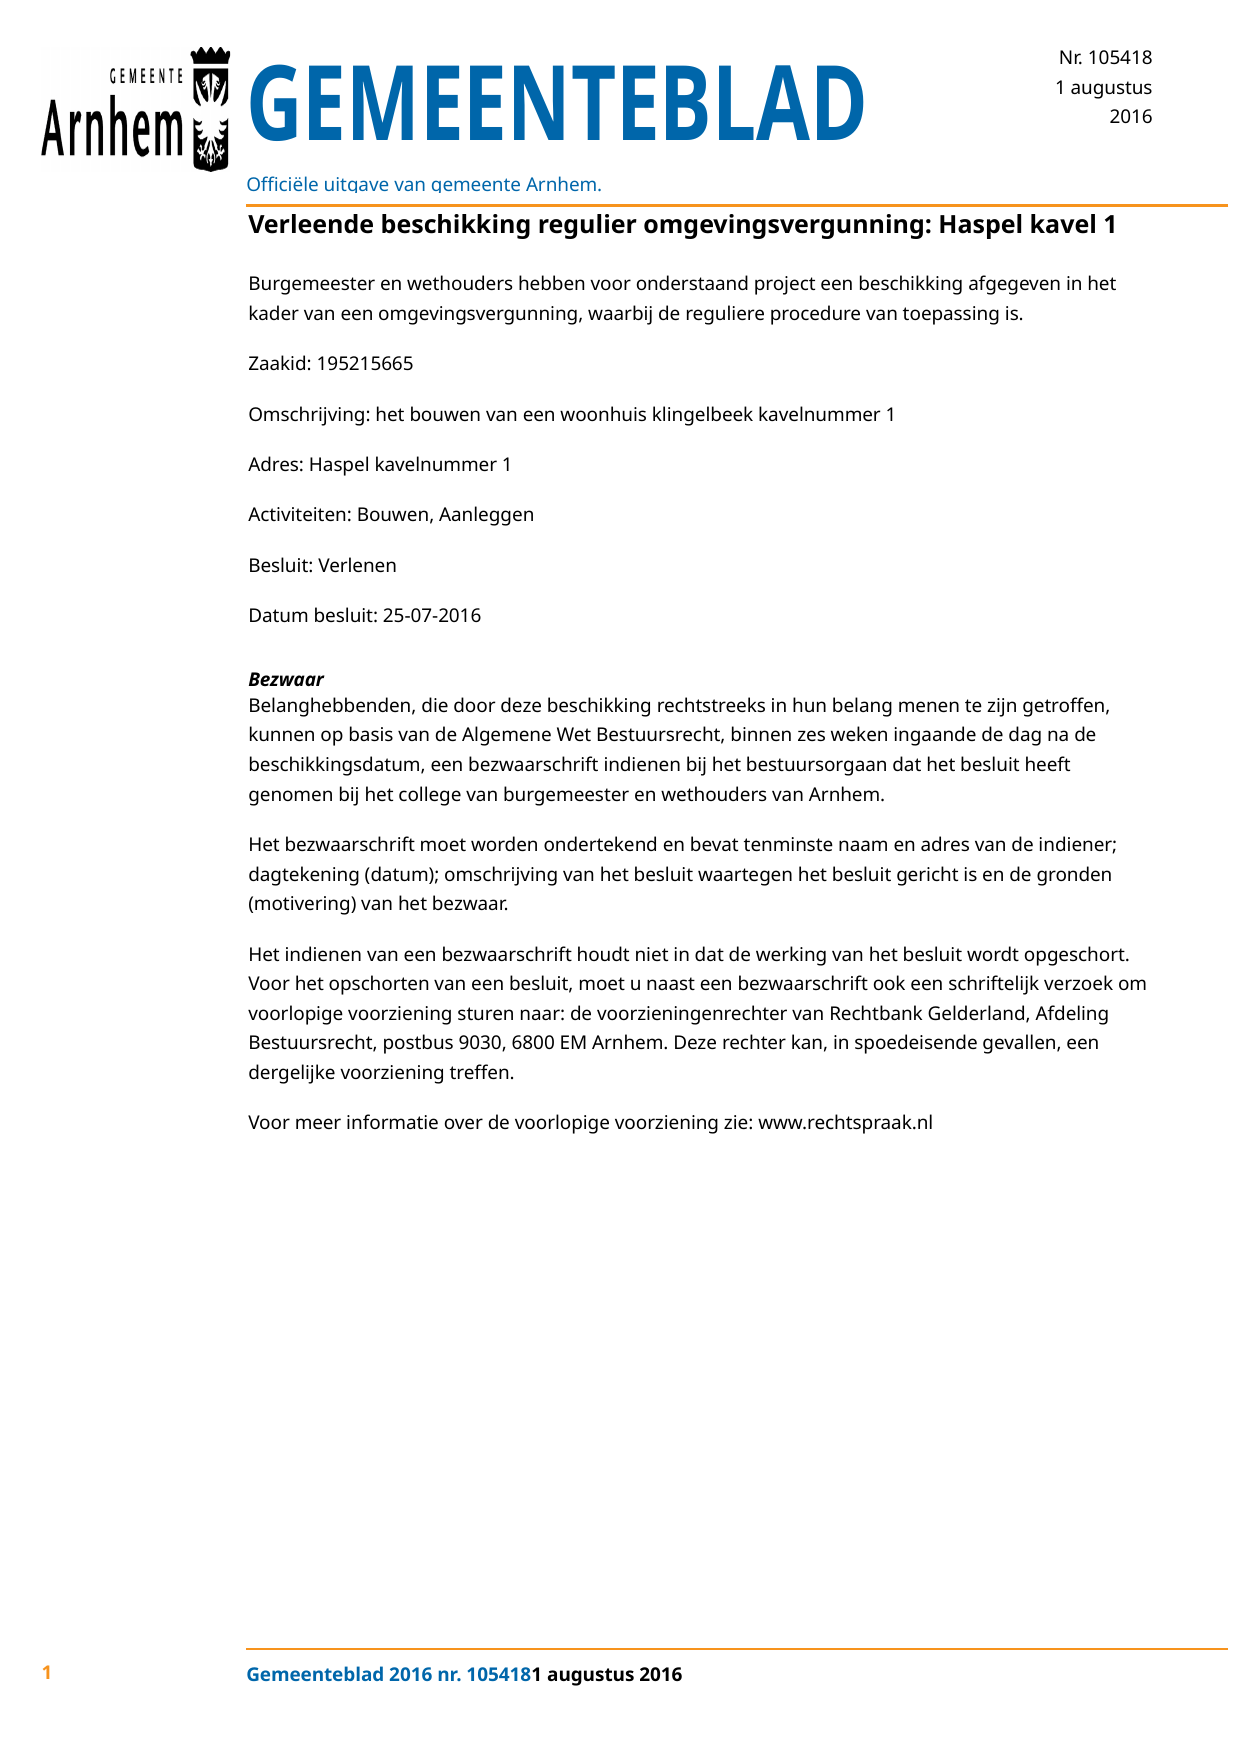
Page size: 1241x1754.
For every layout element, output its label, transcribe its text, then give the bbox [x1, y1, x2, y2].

text Belanghebbenden, die door deze beschikking rechtstreeks in hun belang menen te zijn getroffen, kunnen op basis van de Algemene Wet Bestuursrecht, binnen zes weken ingaande de dag na de beschikkingsdatum, een bezwaarschrift indienen bij het bestuursorgaan dat het besluit heeft genomen bij het college van burgemeester en wethouders van Arnhem. [248, 692, 1152, 807]
text Het indienen van een bezwaarschrift houdt niet in dat de werking van het besluit wordt opgeschort. Voor het opschorten van een besluit, moet u naast een bezwaarschrift ook een schriftelijk verzoek om voorlopige voorziening sturen naar: de voorzieningenrechter van Rechtbank Gelderland, Afdeling Bestuursrecht, postbus 9030, 6800 EM Arnhem. Deze rechter kan, in spoedeisende gevallen, een dergelijke voorziening treffen. [248, 941, 1152, 1085]
picture [41, 47, 231, 172]
text Datum besluit: 25-07-2016 [248, 602, 1152, 628]
text Bezwaar [248, 666, 1152, 692]
text Adres: Haspel kavelnummer 1 [248, 451, 1152, 477]
text Burgemeester en wethouders hebben voor onderstaand project een beschikking afgegeven in het kader van een omgevingsvergunning, waarbij de reguliere procedure van toepassing is. [248, 270, 1152, 326]
text Zaakid: 195215665 [248, 350, 1152, 376]
text Omschrijving: het bouwen van een woonhuis klingelbeek kavelnummer 1 [248, 401, 1152, 426]
text Voor meer informatie over de voorlopige voorziening zie: www.rechtspraak.nl [248, 1109, 1152, 1135]
text Activiteiten: Bouwen, Aanleggen [248, 502, 1152, 527]
text Verleende beschikking regulier omgevingsvergunning: Haspel kavel 1 [248, 207, 1152, 241]
text Besluit: Verlenen [248, 552, 1152, 578]
text Het bezwaarschrift moet worden ondertekend en bevat tenminste naam en adres van de indiener; dagtekening (datum); omschrijving van het besluit waartegen het besluit gericht is en de gronden (motivering) van het bezwaar. [248, 831, 1152, 916]
